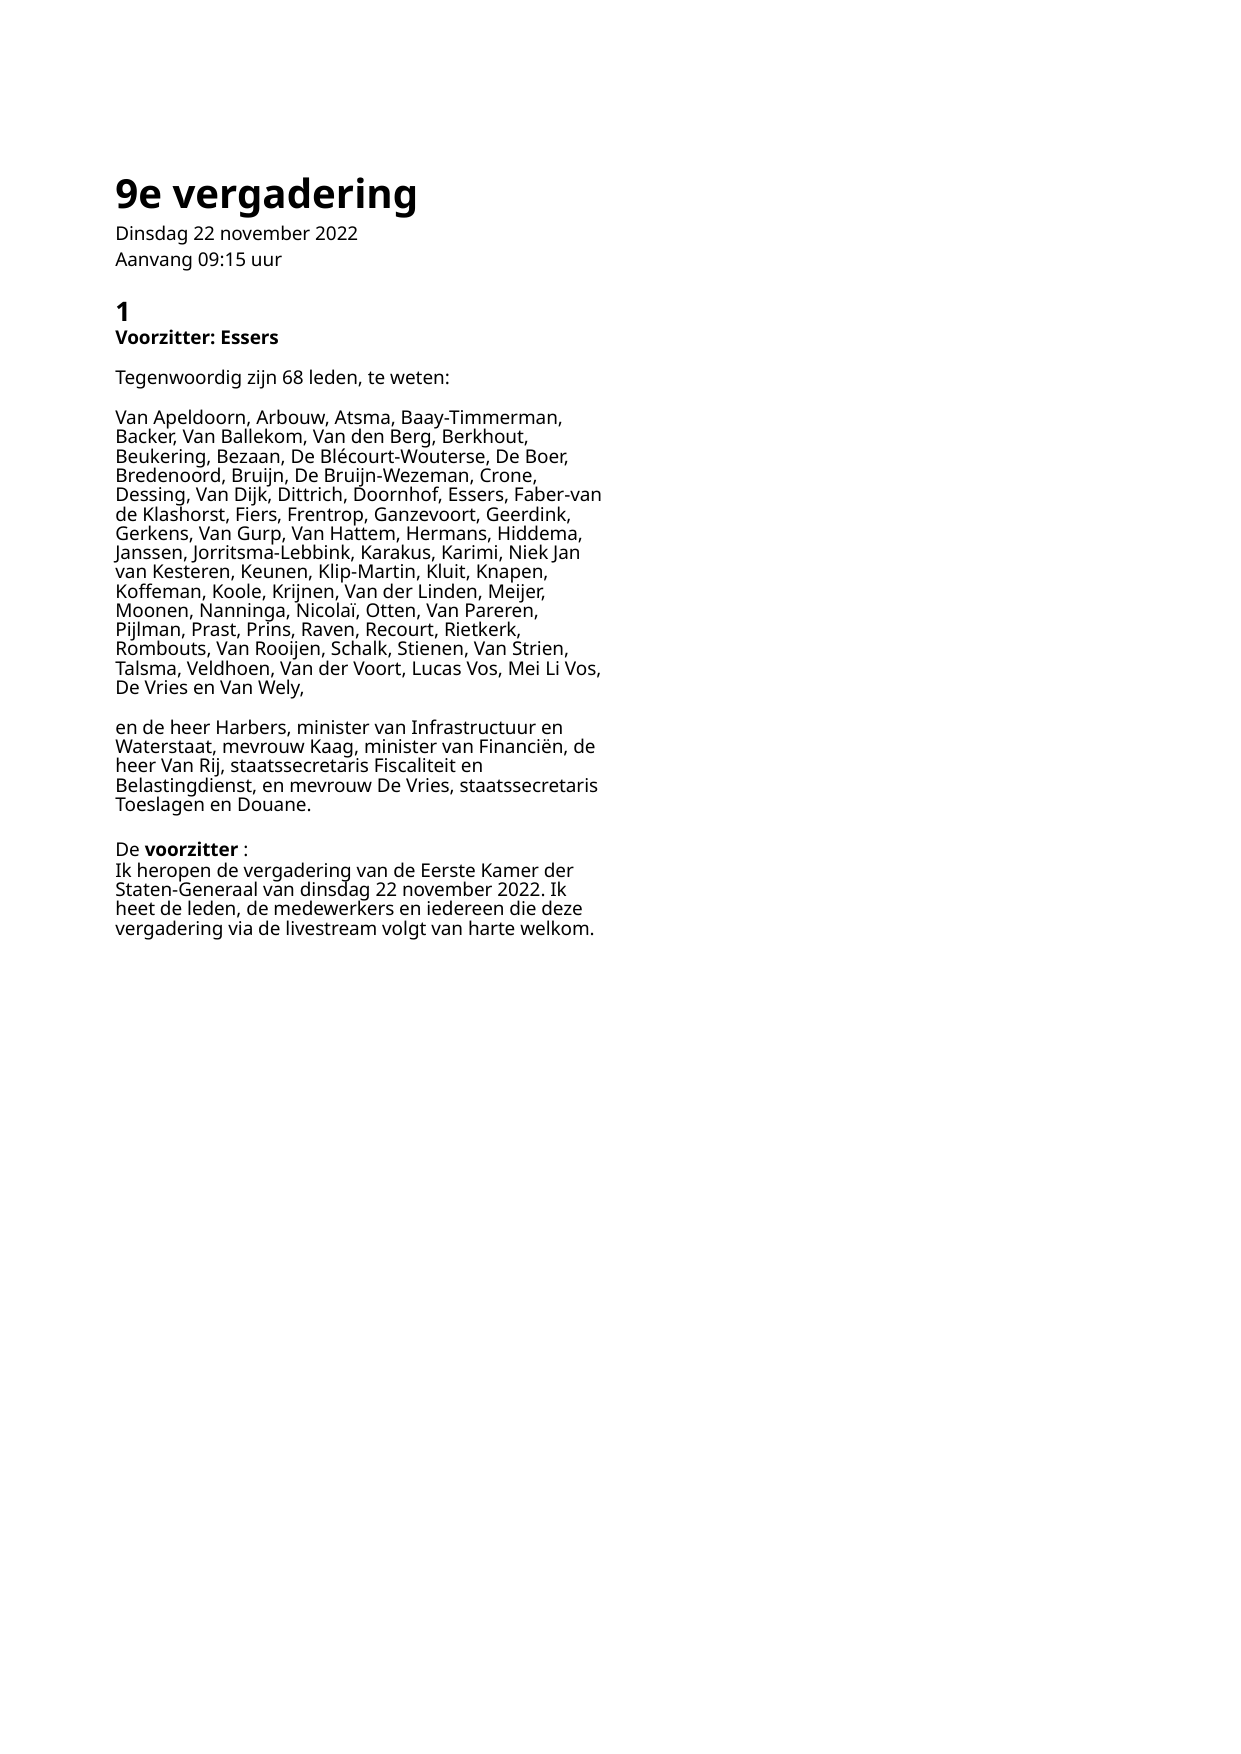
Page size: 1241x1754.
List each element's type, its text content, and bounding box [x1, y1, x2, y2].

text 1 [115, 292, 605, 329]
text Ik heropen de vergadering van de Eerste Kamer der Staten-Generaal van dinsdag 22 november 2022. Ik heet de leden, de medewerkers en iedereen die deze vergadering via de livestream volgt van harte welkom. [115, 862, 605, 939]
text en de heer Harbers, minister van Infrastructuur en Waterstaat, mevrouw Kaag, minister van Financiën, de heer Van Rij, staatssecretaris Fiscaliteit en Belastingdienst, en mevrouw De Vries, staatssecretaris Toeslagen en Douane. [115, 719, 605, 815]
text 9e vergadering [115, 165, 605, 220]
text De voorzitter : [115, 836, 605, 862]
text Van Apeldoorn, Arbouw, Atsma, Baay-Timmerman, Backer, Van Ballekom, Van den Berg, Berkhout, Beukering, Bezaan, De Blécourt-Wouterse, De Boer, Bredenoord, Bruijn, De Bruijn-Wezeman, Crone, Dessing, Van Dijk, Dittrich, Doornhof, Essers, Faber-van de Klashorst, Fiers, Frentrop, Ganzevoort, Geerdink, Gerkens, Van Gurp, Van Hattem, Hermans, Hiddema, Janssen, Jorritsma-Lebbink, Karakus, Karimi, Niek Jan van Kesteren, Keunen, Klip-Martin, Kluit, Knapen, Koffeman, Koole, Krijnen, Van der Linden, Meijer, Moonen, Nanninga, Nicolaï, Otten, Van Pareren, Pijlman, Prast, Prins, Raven, Recourt, Rietkerk, Rombouts, Van Rooijen, Schalk, Stienen, Van Strien, Talsma, Veldhoen, Van der Voort, Lucas Vos, Mei Li Vos, De Vries en Van Wely, [115, 409, 605, 698]
text Voorzitter: Essers [115, 329, 605, 348]
text Aanvang 09:15 uur [115, 246, 605, 272]
text Dinsdag 22 november 2022 [115, 220, 605, 246]
text Tegenwoordig zijn 68 leden, te weten: [115, 369, 605, 388]
